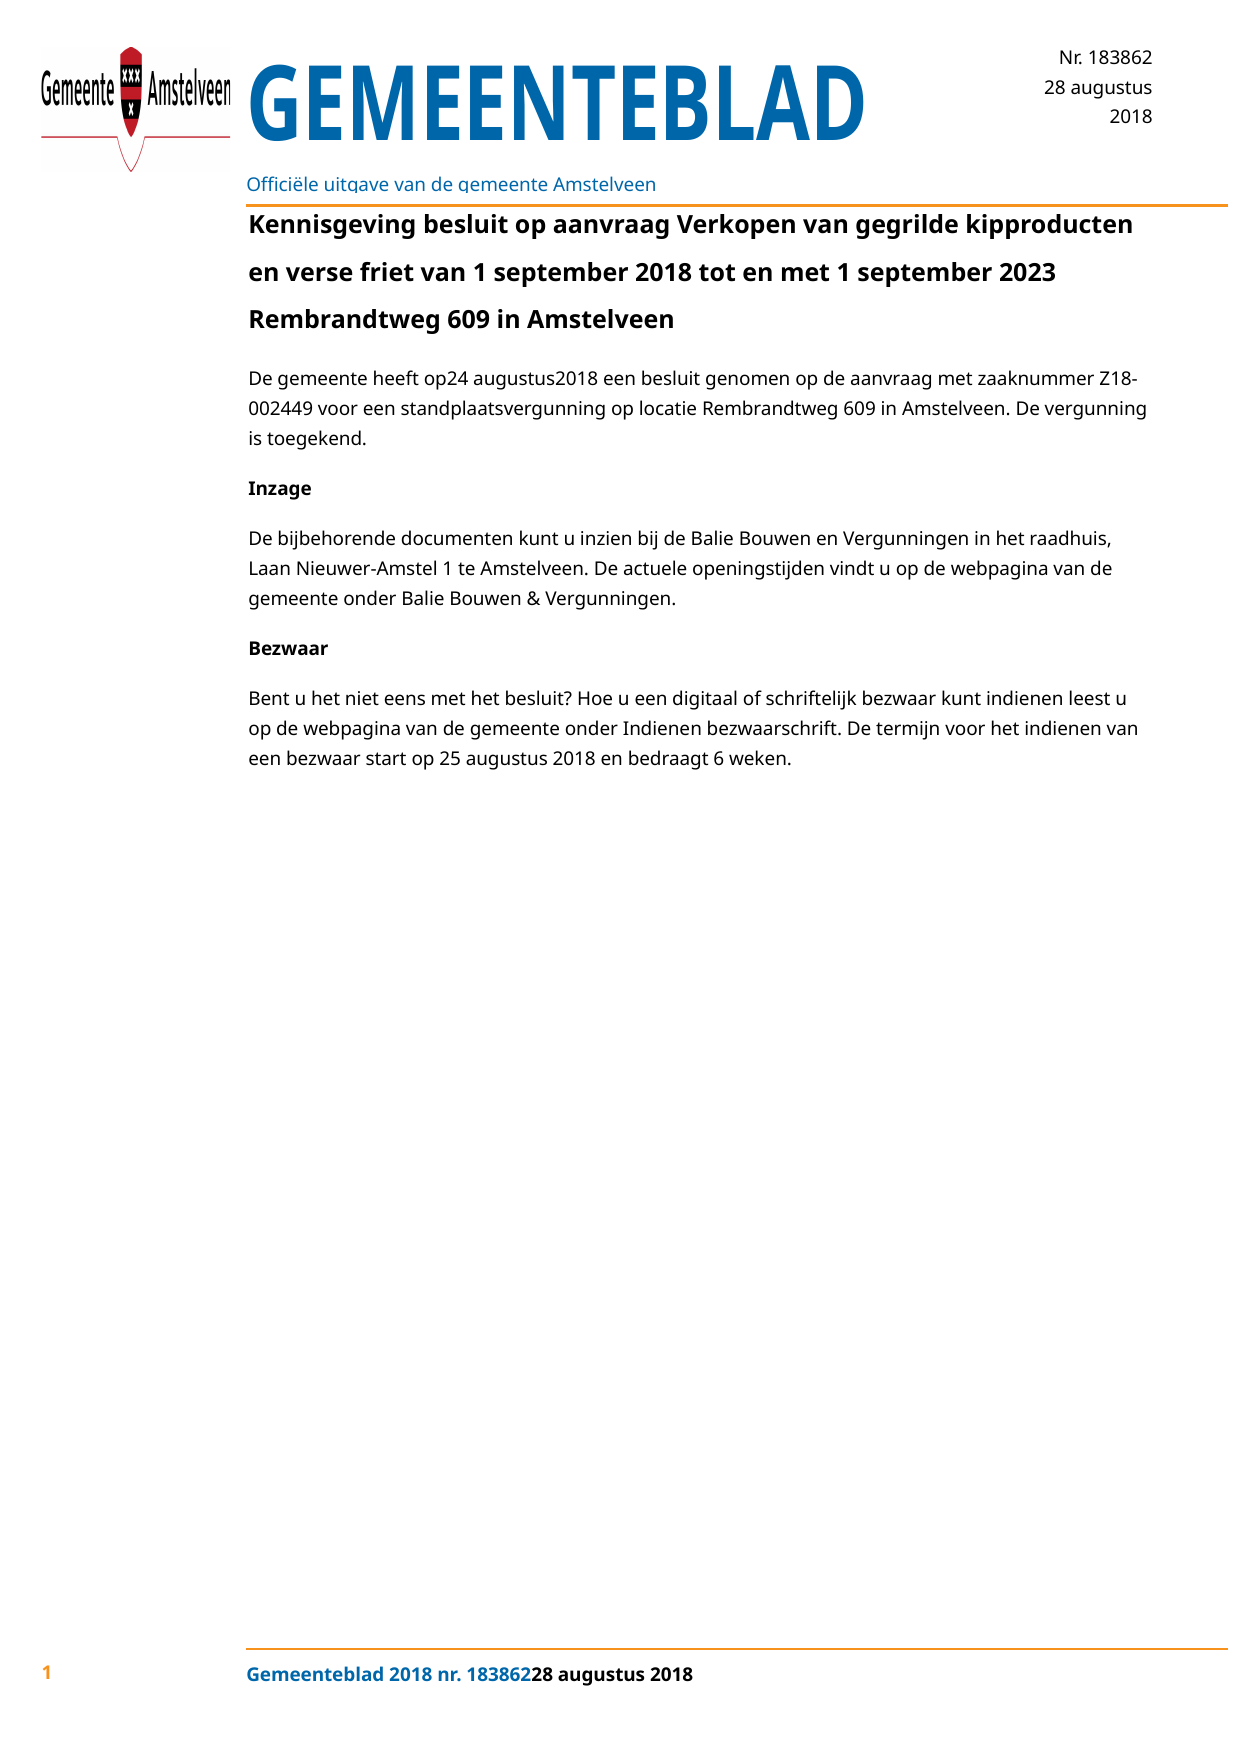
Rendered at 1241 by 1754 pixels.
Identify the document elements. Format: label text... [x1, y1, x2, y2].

text Inzage [248, 475, 1152, 501]
picture [41, 47, 231, 172]
text Bent u het niet eens met het besluit? Hoe u een digitaal of schriftelijk bezwaar kunt indienen leest u op de webpagina van de gemeente onder Indienen bezwaarschrift. De termijn voor het indienen van een bezwaar start op 25 augustus 2018 en bedraagt 6 weken. [248, 686, 1152, 770]
text Bezwaar [248, 635, 1152, 661]
text Kennisgeving besluit op aanvraag Verkopen van gegrilde kipproducten en verse friet van 1 september 2018 tot en met 1 september 2023 Rembrandtweg 609 in Amstelveen [248, 207, 1152, 336]
text De bijbehorende documenten kunt u inzien bij de Balie Bouwen en Vergunningen in het raadhuis, Laan Nieuwer-Amstel 1 te Amstelveen. De actuele openingstijden vindt u op de webpagina van de gemeente onder Balie Bouwen & Vergunningen. [248, 526, 1152, 610]
text De gemeente heeft op24 augustus2018 een besluit genomen op de aanvraag met zaaknummer Z18-002449 voor een standplaatsvergunning op locatie Rembrandtweg 609 in Amstelveen. De vergunning is toegekend. [248, 366, 1152, 450]
